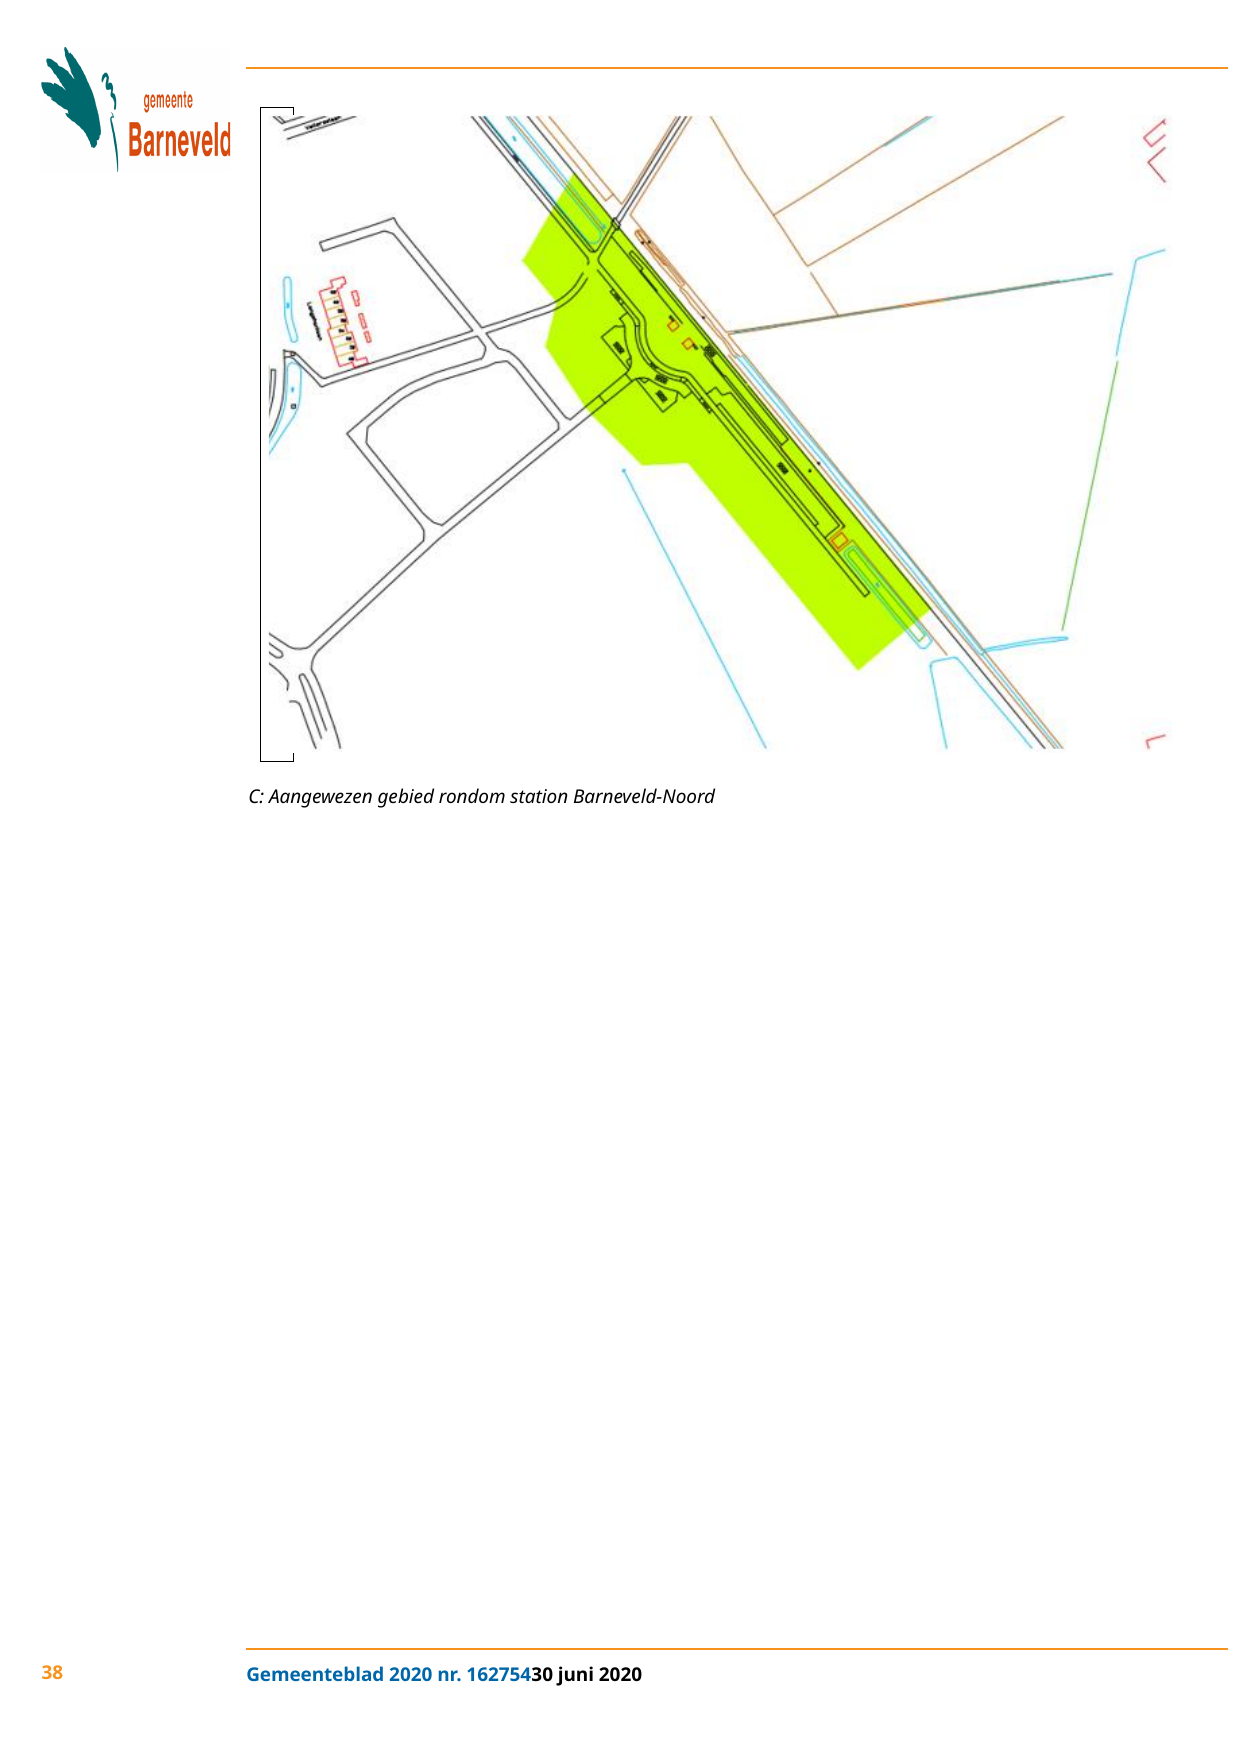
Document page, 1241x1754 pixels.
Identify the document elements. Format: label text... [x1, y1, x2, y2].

picture [268, 115, 1173, 753]
picture [41, 47, 231, 172]
text C: Aangewezen gebied rondom station Barneveld-Noord [248, 783, 1152, 809]
